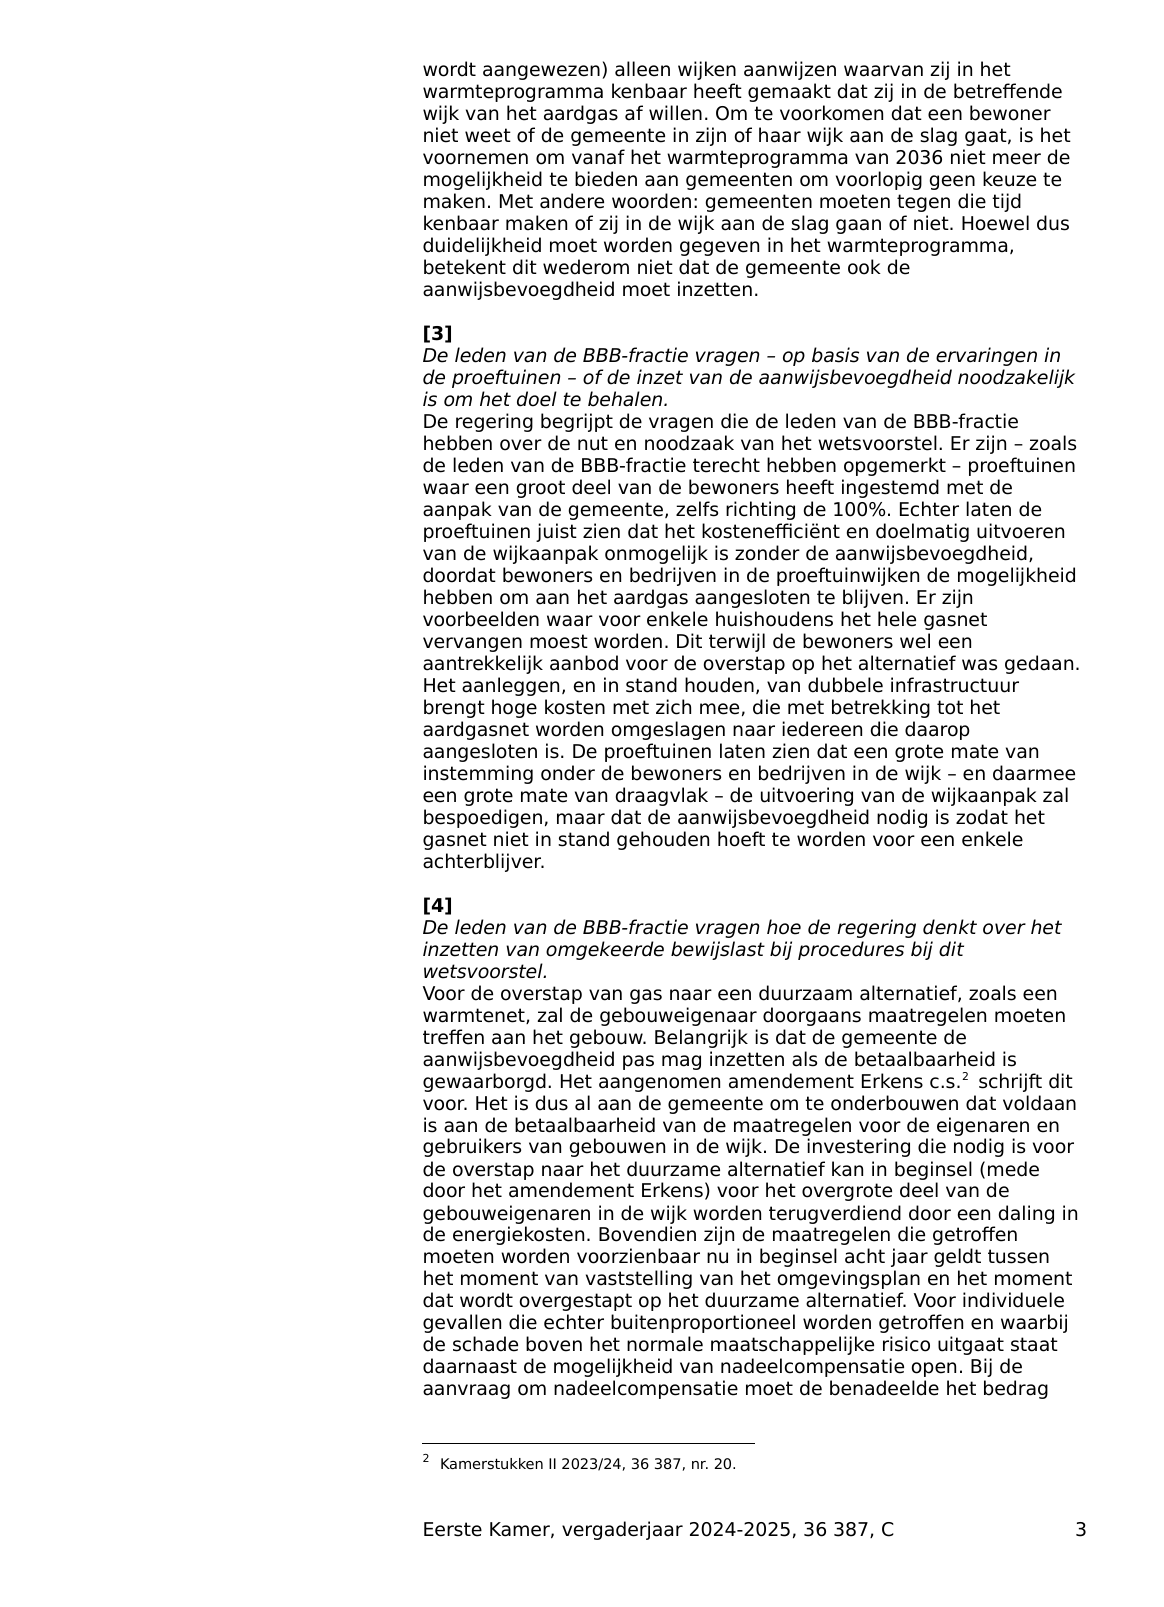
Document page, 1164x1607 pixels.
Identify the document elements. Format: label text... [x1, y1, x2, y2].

text [3] [422, 323, 1087, 345]
text Voor de overstap van gas naar een duurzaam alternatief, zoals een warmtenet, zal de gebouweigenaar doorgaans maatregelen moeten treffen aan het gebouw. Belangrijk is dat de gemeente de aanwijsbevoegdheid pas mag inzetten als de betaalbaarheid is gewaarborgd. Het aangenomen amendement Erkens c.s. schrijft dit voor. Het is dus al aan de gemeente om te onderbouwen dat voldaan is aan de betaalbaarheid van de maatregelen voor de eigenaren en gebruikers van gebouwen in de wijk. De investering die nodig is voor de overstap naar het duurzame alternatief kan in beginsel (mede door het amendement Erkens) voor het overgrote deel van de gebouweigenaren in de wijk worden terugverdiend door een daling in de energiekosten. Bovendien zijn de maatregelen die getroffen moeten worden voorzienbaar nu in beginsel acht jaar geldt tussen het moment van vaststelling van het omgevingsplan en het moment dat wordt overgestapt op het duurzame alternatief. Voor individuele gevallen die echter buitenproportioneel worden getroffen en waarbij de schade boven het normale maatschappelijke risico uitgaat staat daarnaast de mogelijkheid van nadeelcompensatie open. Bij de aanvraag om nadeelcompensatie moet de benadeelde het bedrag [422, 983, 1087, 1400]
text De leden van de BBB-fractie vragen hoe de regering denkt over het inzetten van omgekeerde bewijslast bij procedures bij dit wetsvoorstel. [422, 917, 1087, 983]
text De regering begrijpt de vragen die de leden van de BBB-fractie hebben over de nut en noodzaak van het wetsvoorstel. Er zijn – zoals de leden van de BBB-fractie terecht hebben opgemerkt – proeftuinen waar een groot deel van de bewoners heeft ingestemd met de aanpak van de gemeente, zelfs richting de 100%. Echter laten de proeftuinen juist zien dat het kostenefficiënt en doelmatig uitvoeren van de wijkaanpak onmogelijk is zonder de aanwijsbevoegdheid, doordat bewoners en bedrijven in de proeftuinwijken de mogelijkheid hebben om aan het aardgas aangesloten te blijven. Er zijn voorbeelden waar voor enkele huishoudens het hele gasnet vervangen moest worden. Dit terwijl de bewoners wel een aantrekkelijk aanbod voor de overstap op het alternatief was gedaan. Het aanleggen, en in stand houden, van dubbele infrastructuur brengt hoge kosten met zich mee, die met betrekking tot het aardgasnet worden omgeslagen naar iedereen die daarop aangesloten is. De proeftuinen laten zien dat een grote mate van instemming onder de bewoners en bedrijven in de wijk – en daarmee een grote mate van draagvlak – de uitvoering van de wijkaanpak zal bespoedigen, maar dat de aanwijsbevoegdheid nodig is zodat het gasnet niet in stand gehouden hoeft te worden voor een enkele achterblijver. [422, 411, 1087, 872]
text De leden van de BBB-fractie vragen – op basis van de ervaringen in de proeftuinen – of de inzet van de aanwijsbevoegdheid noodzakelijk is om het doel te behalen. [422, 345, 1087, 411]
text wordt aangewezen) alleen wijken aanwijzen waarvan zij in het warmteprogramma kenbaar heeft gemaakt dat zij in de betreffende wijk van het aardgas af willen. Om te voorkomen dat een bewoner niet weet of de gemeente in zijn of haar wijk aan de slag gaat, is het voornemen om vanaf het warmteprogramma van 2036 niet meer de mogelijkheid te bieden aan gemeenten om voorlopig geen keuze te maken. Met andere woorden: gemeenten moeten tegen die tijd kenbaar maken of zij in de wijk aan de slag gaan of niet. Hoewel dus duidelijkheid moet worden gegeven in het warmteprogramma, betekent dit wederom niet dat de gemeente ook de aanwijsbevoegdheid moet inzetten. [422, 59, 1087, 301]
text [4] [422, 895, 1087, 917]
text Kamerstukken II 2023/24, 36 387, nr. 20. [422, 1452, 1087, 1474]
